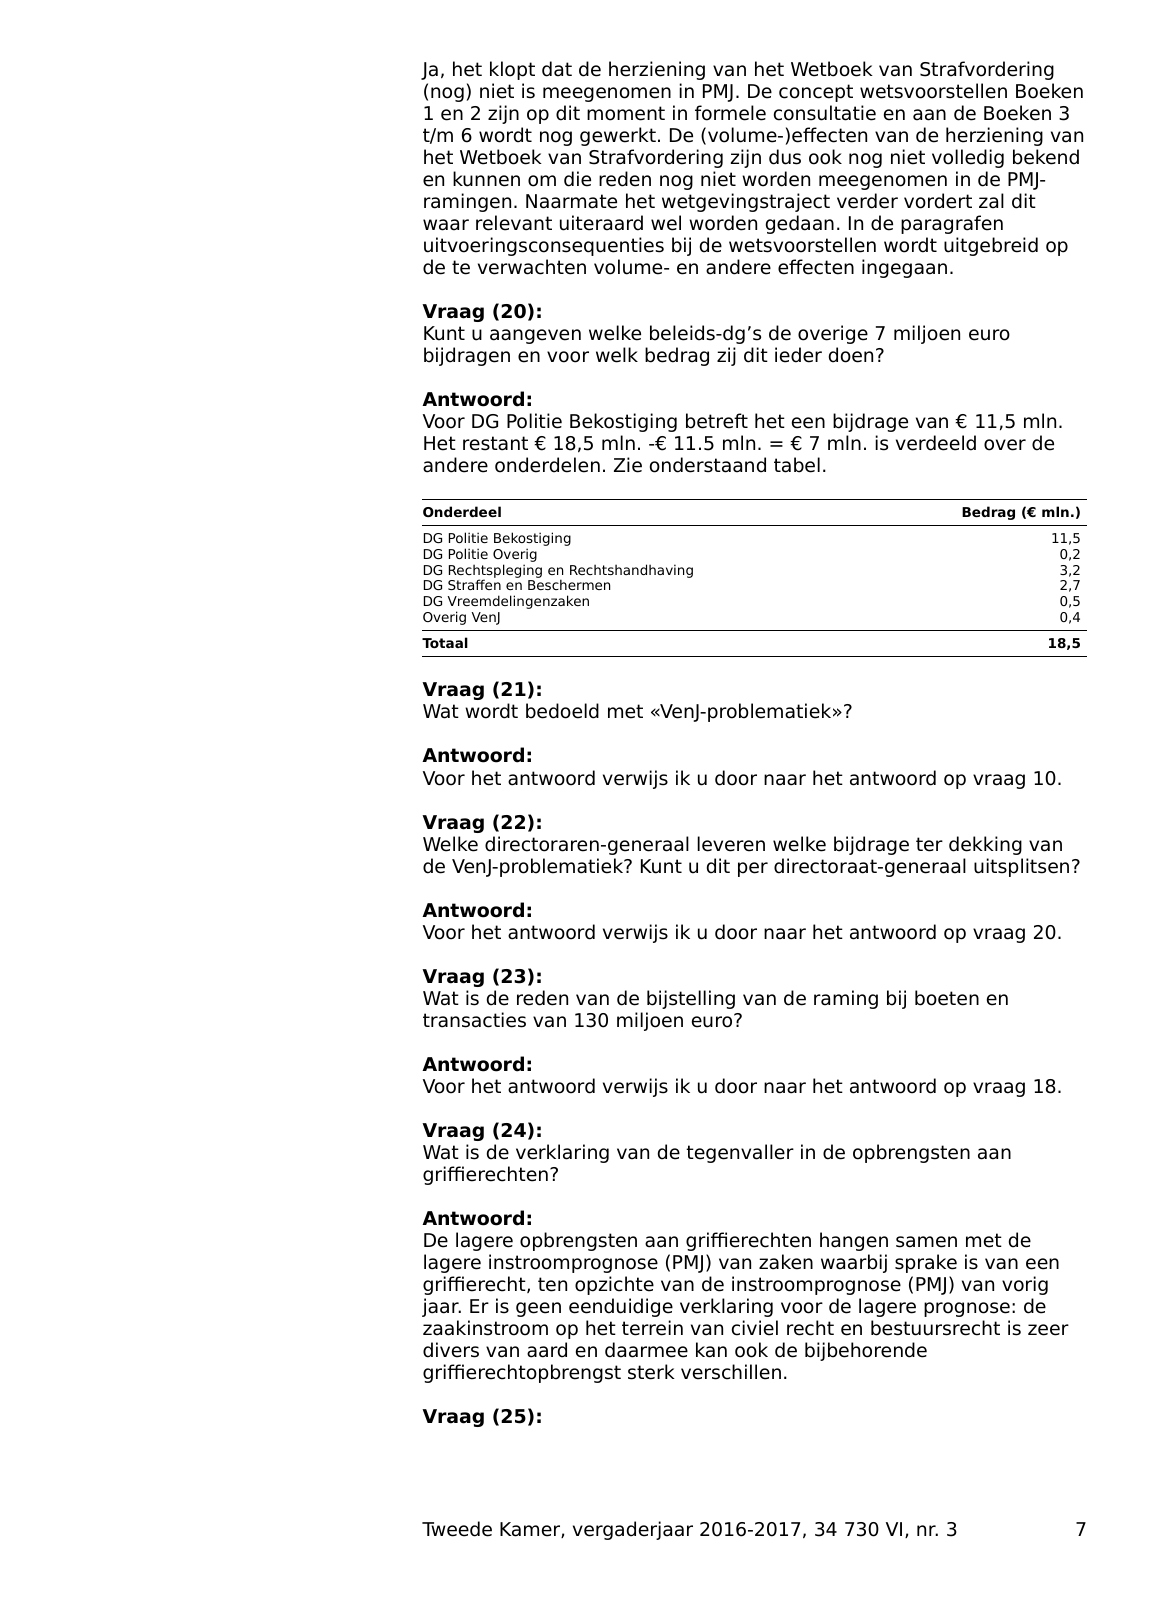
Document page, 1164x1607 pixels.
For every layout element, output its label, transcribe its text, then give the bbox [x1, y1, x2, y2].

table_cell 0,2 [921, 547, 1087, 562]
table_cell DG Politie Overig [422, 547, 921, 562]
text De lagere opbrengsten aan griffierechten hangen samen met de lagere instroomprognose (PMJ) van zaken waarbij sprake is van een griffierecht, ten opzichte van de instroomprognose (PMJ) van vorig jaar. Er is geen eenduidige verklaring voor de lagere prognose: de zaakinstroom op het terrein van civiel recht en bestuursrecht is zeer divers van aard en daarmee kan ook de bijbehorende griffierechtopbrengst sterk verschillen. [422, 1230, 1087, 1384]
table_cell 18,5 [921, 631, 1087, 656]
text Vraag (25): [422, 1406, 1087, 1428]
text Vraag (22): [422, 812, 1087, 833]
text Wat is de verklaring van de tegenvaller in de opbrengsten aan griffierechten? [422, 1142, 1087, 1186]
table_header Onderdeel [422, 500, 921, 525]
table_cell 0,4 [921, 610, 1087, 630]
table_header Bedrag (€ mln.) [921, 500, 1087, 525]
table_cell Totaal [422, 631, 921, 656]
text Antwoord: [422, 1054, 1087, 1076]
text Antwoord: [422, 1208, 1087, 1230]
text Kunt u aangeven welke beleids-dg’s de overige 7 miljoen euro bijdragen en voor welk bedrag zij dit ieder doen? [422, 323, 1087, 367]
text Vraag (23): [422, 966, 1087, 988]
table_cell DG Rechtspleging en Rechtshandhaving [422, 562, 921, 578]
text Ja, het klopt dat de herziening van het Wetboek van Strafvordering (nog) niet is meegenomen in PMJ. De concept wetsvoorstellen Boeken 1 en 2 zijn op dit moment in formele consultatie en aan de Boeken 3 t/m 6 wordt nog gewerkt. De (volume-)effecten van de herziening van het Wetboek van Strafvordering zijn dus ook nog niet volledig bekend en kunnen om die reden nog niet worden meegenomen in de PMJ-ramingen. Naarmate het wetgevingstraject verder vordert zal dit waar relevant uiteraard wel worden gedaan. In de paragrafen uitvoeringsconsequenties bij de wetsvoorstellen wordt uitgebreid op de te verwachten volume- en andere effecten ingegaan. [422, 59, 1087, 279]
table_cell 3,2 [921, 562, 1087, 578]
text Antwoord: [422, 745, 1087, 767]
text Wat wordt bedoeld met «VenJ-problematiek»? [422, 701, 1087, 723]
table_cell 0,5 [921, 594, 1087, 609]
text Welke directoraren-generaal leveren welke bijdrage ter dekking van de VenJ-problematiek? Kunt u dit per directoraat-generaal uitsplitsen? [422, 833, 1087, 877]
table_cell DG Straffen en Beschermen [422, 578, 921, 594]
text Antwoord: [422, 389, 1087, 411]
text Voor het antwoord verwijs ik u door naar het antwoord op vraag 10. [422, 767, 1087, 789]
table_cell 11,5 [921, 526, 1087, 547]
table_cell Overig VenJ [422, 610, 921, 630]
table_cell DG Politie Bekostiging [422, 526, 921, 547]
text Voor het antwoord verwijs ik u door naar het antwoord op vraag 18. [422, 1076, 1087, 1098]
text Voor DG Politie Bekostiging betreft het een bijdrage van € 11,5 mln. Het restant € 18,5 mln. -€ 11.5 mln. = € 7 mln. is verdeeld over de andere onderdelen. Zie onderstaand tabel. [422, 411, 1087, 477]
text Wat is de reden van de bijstelling van de raming bij boeten en transacties van 130 miljoen euro? [422, 988, 1087, 1032]
text Voor het antwoord verwijs ik u door naar het antwoord op vraag 20. [422, 922, 1087, 944]
text Vraag (24): [422, 1120, 1087, 1142]
text Vraag (21): [422, 679, 1087, 701]
text Vraag (20): [422, 301, 1087, 323]
table_cell 2,7 [921, 578, 1087, 594]
text Antwoord: [422, 900, 1087, 922]
table_cell DG Vreemdelingenzaken [422, 594, 921, 609]
